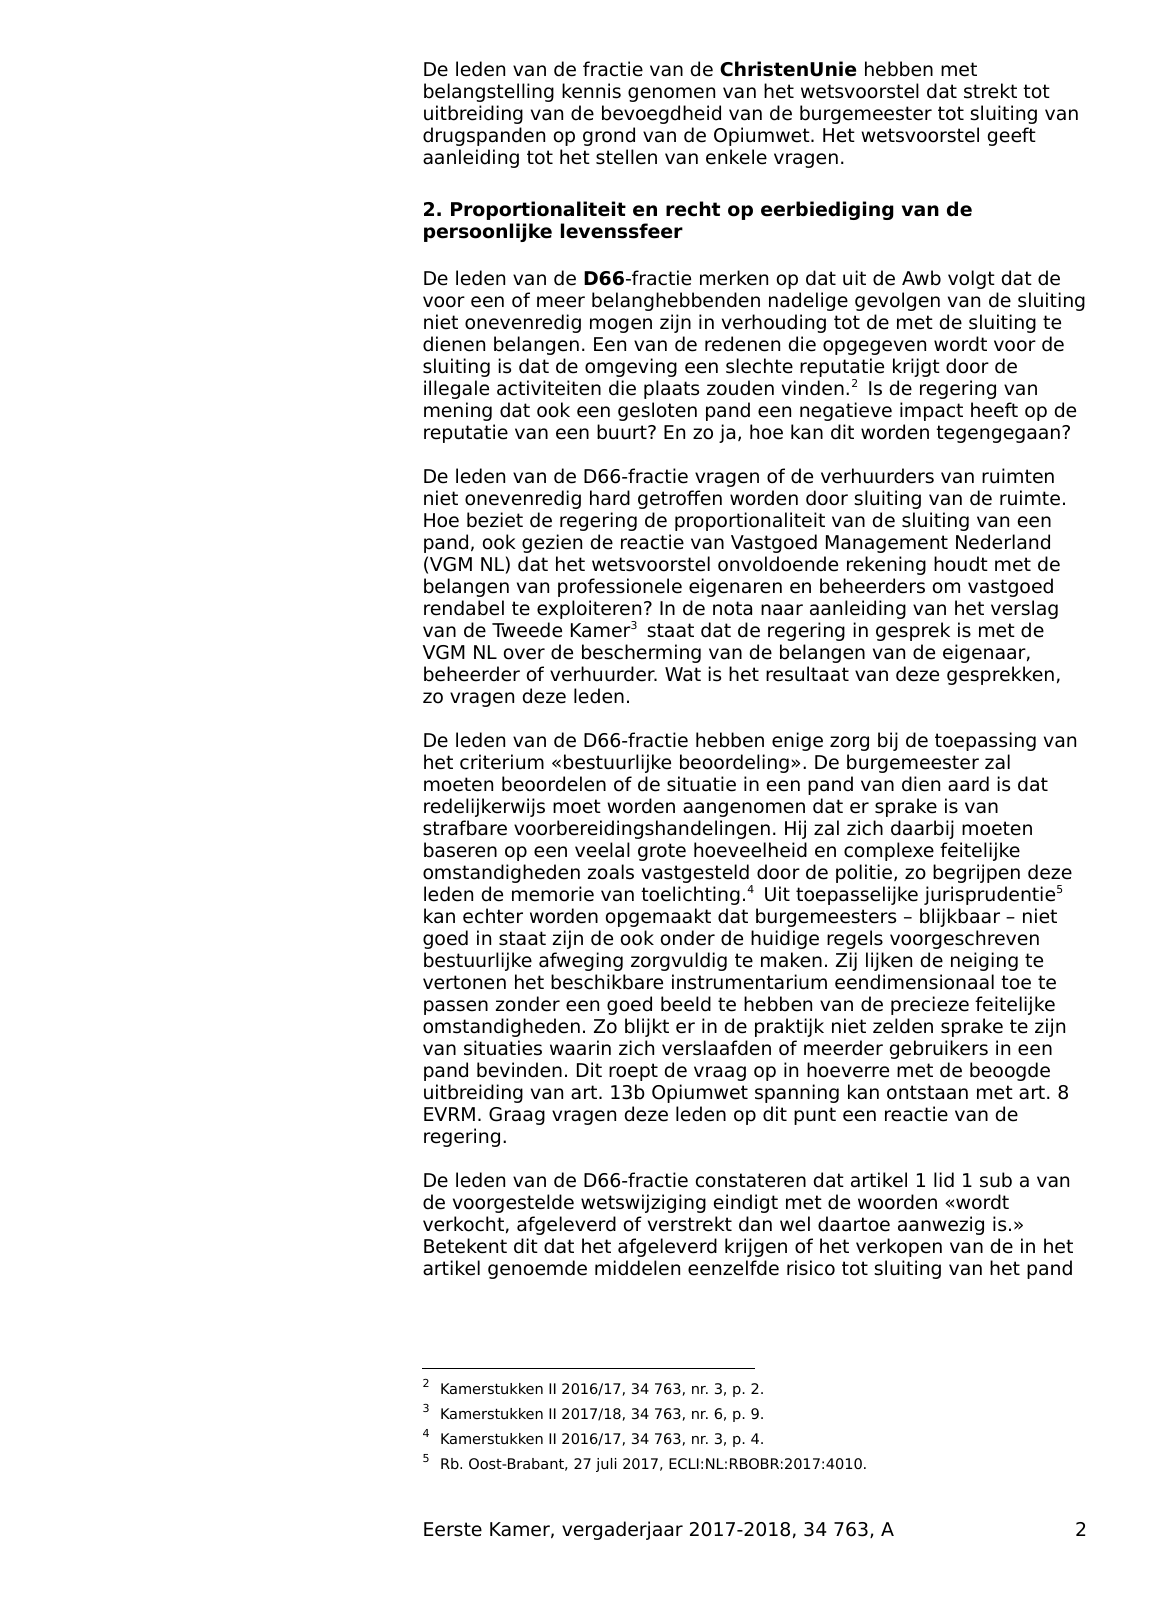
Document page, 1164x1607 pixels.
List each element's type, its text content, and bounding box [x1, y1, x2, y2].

text De leden van de D66-fractie vragen of de verhuurders van ruimten niet onevenredig hard getroffen worden door sluiting van de ruimte. Hoe beziet de regering de proportionaliteit van de sluiting van een pand, ook gezien de reactie van Vastgoed Management Nederland (VGM NL) dat het wetsvoorstel onvoldoende rekening houdt met de belangen van professionele eigenaren en beheerders om vastgoed rendabel te exploiteren? In de nota naar aanleiding van het verslag van de Tweede Kamer staat dat de regering in gesprek is met de VGM NL over de bescherming van de belangen van de eigenaar, beheerder of verhuurder. Wat is het resultaat van deze gesprekken, zo vragen deze leden. [422, 466, 1087, 708]
text De leden van de D66-fractie constateren dat artikel 1 lid 1 sub a van de voorgestelde wetswijziging eindigt met de woorden «wordt verkocht, afgeleverd of verstrekt dan wel daartoe aanwezig is.» Betekent dit dat het afgeleverd krijgen of het verkopen van de in het artikel genoemde middelen eenzelfde risico tot sluiting van het pand [422, 1170, 1087, 1279]
text Kamerstukken II 2016/17, 34 763, nr. 3, p. 2. [422, 1377, 1087, 1399]
text De leden van de fractie van de ChristenUnie hebben met belangstelling kennis genomen van het wetsvoorstel dat strekt tot uitbreiding van de bevoegdheid van de burgemeester tot sluiting van drugspanden op grond van de Opiumwet. Het wetsvoorstel geeft aanleiding tot het stellen van enkele vragen. [422, 59, 1087, 169]
text De leden van de D66-fractie merken op dat uit de Awb volgt dat de voor een of meer belanghebbenden nadelige gevolgen van de sluiting niet onevenredig mogen zijn in verhouding tot de met de sluiting te dienen belangen. Een van de redenen die opgegeven wordt voor de sluiting is dat de omgeving een slechte reputatie krijgt door de illegale activiteiten die plaats zouden vinden. Is de regering van mening dat ook een gesloten pand een negatieve impact heeft op de reputatie van een buurt? En zo ja, hoe kan dit worden tegengegaan? [422, 268, 1087, 444]
subtitle 2. Proportionaliteit en recht op eerbiediging van de persoonlijke levenssfeer [422, 199, 1087, 243]
text Kamerstukken II 2016/17, 34 763, nr. 3, p. 4. [422, 1427, 1087, 1449]
text Kamerstukken II 2017/18, 34 763, nr. 6, p. 9. [422, 1402, 1087, 1424]
text De leden van de D66-fractie hebben enige zorg bij de toepassing van het criterium «bestuurlijke beoordeling». De burgemeester zal moeten beoordelen of de situatie in een pand van dien aard is dat redelijkerwijs moet worden aangenomen dat er sprake is van strafbare voorbereidingshandelingen. Hij zal zich daarbij moeten baseren op een veelal grote hoeveelheid en complexe feitelijke omstandigheden zoals vastgesteld door de politie, zo begrijpen deze leden de memorie van toelichting. Uit toepasselijke jurisprudentie kan echter worden opgemaakt dat burgemeesters – blijkbaar – niet goed in staat zijn de ook onder de huidige regels voorgeschreven bestuurlijke afweging zorgvuldig te maken. Zij lijken de neiging te vertonen het beschikbare instrumentarium eendimensionaal toe te passen zonder een goed beeld te hebben van de precieze feitelijke omstandigheden. Zo blijkt er in de praktijk niet zelden sprake te zijn van situaties waarin zich verslaafden of meerder gebruikers in een pand bevinden. Dit roept de vraag op in hoeverre met de beoogde uitbreiding van art. 13b Opiumwet spanning kan ontstaan met art. 8 EVRM. Graag vragen deze leden op dit punt een reactie van de regering. [422, 730, 1087, 1147]
text Rb. Oost-Brabant, 27 juli 2017, ECLI:NL:RBOBR:2017:4010. [422, 1452, 1087, 1474]
